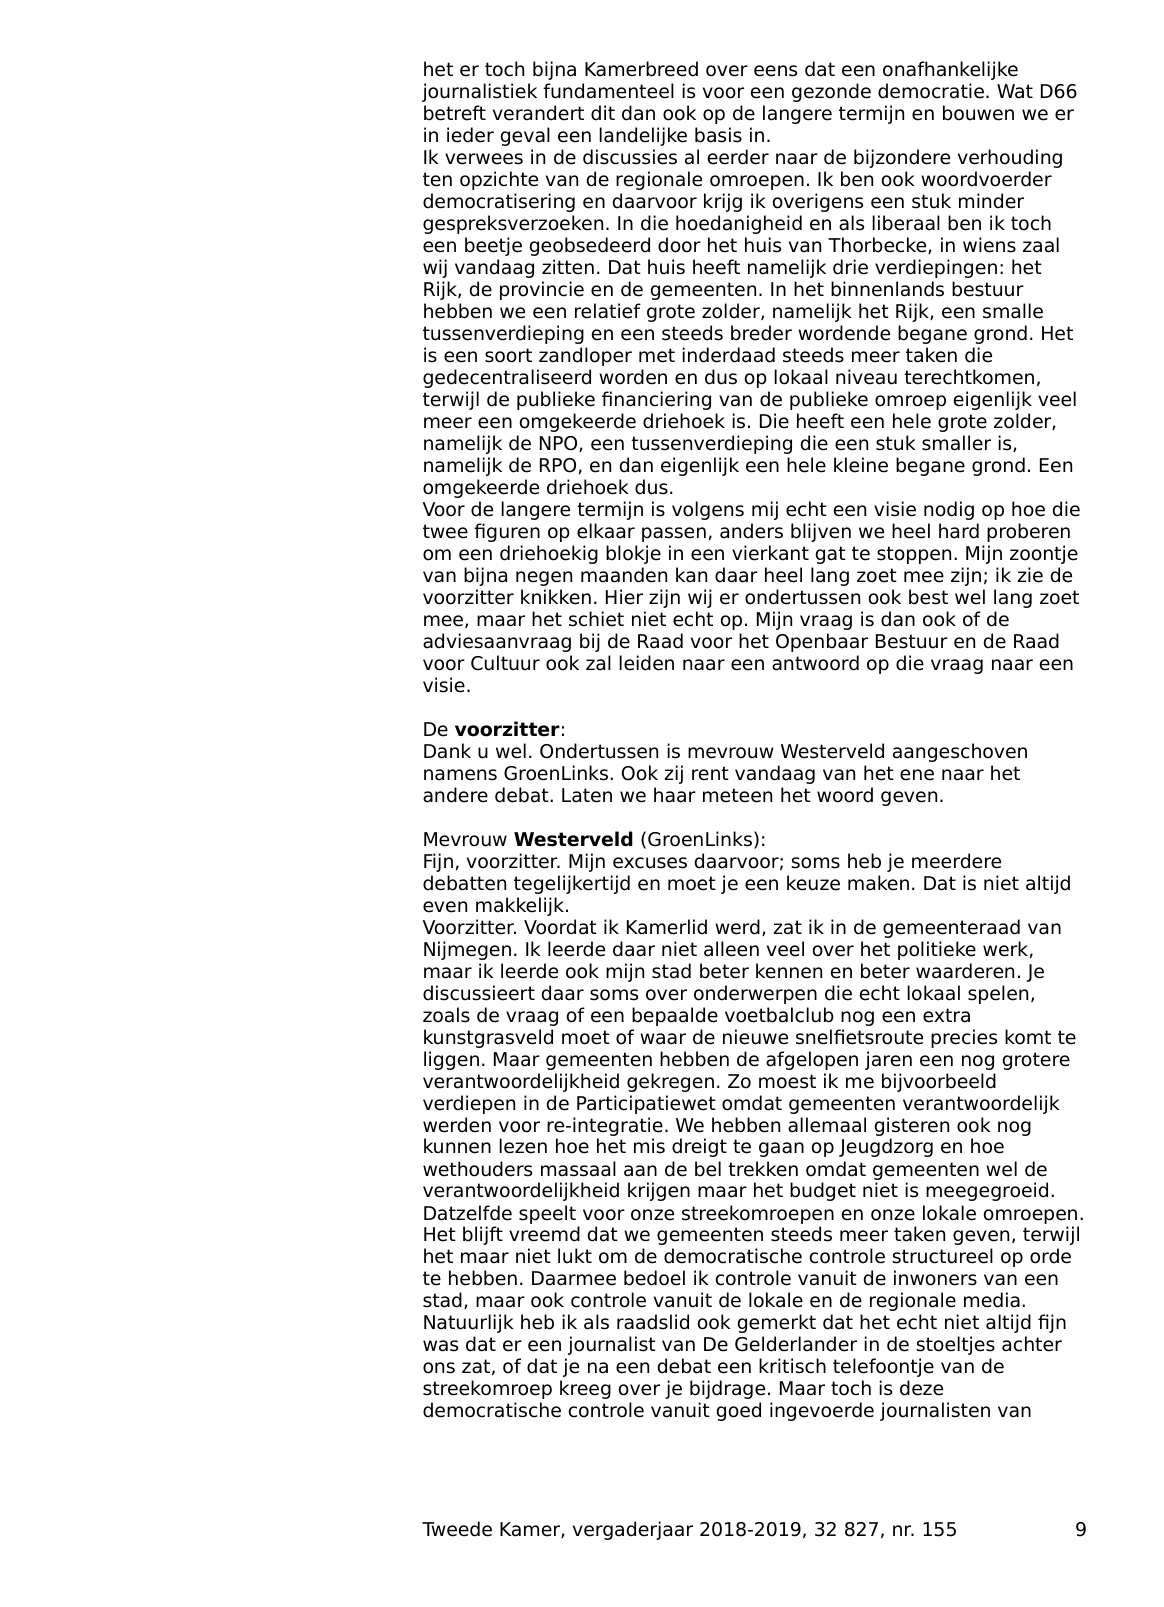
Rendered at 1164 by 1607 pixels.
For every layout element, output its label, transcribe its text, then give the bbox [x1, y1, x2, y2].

text Het blijft vreemd dat we gemeenten steeds meer taken geven, terwijl het maar niet lukt om de democratische controle structureel op orde te hebben. Daarmee bedoel ik controle vanuit de inwoners van een stad, maar ook controle vanuit de lokale en de regionale media. Natuurlijk heb ik als raadslid ook gemerkt dat het echt niet altijd fijn was dat er een journalist van De Gelderlander in de stoeltjes achter ons zat, of dat je na een debat een kritisch telefoontje van de streekomroep kreeg over je bijdrage. Maar toch is deze democratische controle vanuit goed ingevoerde journalisten van [422, 1224, 1087, 1422]
text Voorzitter. Voordat ik Kamerlid werd, zat ik in de gemeenteraad van Nijmegen. Ik leerde daar niet alleen veel over het politieke werk, maar ik leerde ook mijn stad beter kennen en beter waarderen. Je discussieert daar soms over onderwerpen die echt lokaal spelen, zoals de vraag of een bepaalde voetbalclub nog een extra kunstgrasveld moet of waar de nieuwe snelfietsroute precies komt te liggen. Maar gemeenten hebben de afgelopen jaren een nog grotere verantwoordelijkheid gekregen. Zo moest ik me bijvoorbeeld verdiepen in de Participatiewet omdat gemeenten verantwoordelijk werden voor re-integratie. We hebben allemaal gisteren ook nog kunnen lezen hoe het mis dreigt te gaan op Jeugdzorg en hoe wethouders massaal aan de bel trekken omdat gemeenten wel de verantwoordelijkheid krijgen maar het budget niet is meegegroeid. Datzelfde speelt voor onze streekomroepen en onze lokale omroepen. [422, 917, 1087, 1224]
text Fijn, voorzitter. Mijn excuses daarvoor; soms heb je meerdere debatten tegelijkertijd en moet je een keuze maken. Dat is niet altijd even makkelijk. [422, 851, 1087, 917]
text Dank u wel. Ondertussen is mevrouw Westerveld aangeschoven namens GroenLinks. Ook zij rent vandaag van het ene naar het andere debat. Laten we haar meteen het woord geven. [422, 741, 1087, 807]
text Ik verwees in de discussies al eerder naar de bijzondere verhouding ten opzichte van de regionale omroepen. Ik ben ook woordvoerder democratisering en daarvoor krijg ik overigens een stuk minder gespreksverzoeken. In die hoedanigheid en als liberaal ben ik toch een beetje geobsedeerd door het huis van Thorbecke, in wiens zaal wij vandaag zitten. Dat huis heeft namelijk drie verdiepingen: het Rijk, de provincie en de gemeenten. In het binnenlands bestuur hebben we een relatief grote zolder, namelijk het Rijk, een smalle tussenverdieping en een steeds breder wordende begane grond. Het is een soort zandloper met inderdaad steeds meer taken die gedecentraliseerd worden en dus op lokaal niveau terechtkomen, terwijl de publieke financiering van de publieke omroep eigenlijk veel meer een omgekeerde driehoek is. Die heeft een hele grote zolder, namelijk de NPO, een tussenverdieping die een stuk smaller is, namelijk de RPO, en dan eigenlijk een hele kleine begane grond. Een omgekeerde driehoek dus. [422, 147, 1087, 499]
text Voor de langere termijn is volgens mij echt een visie nodig op hoe die twee figuren op elkaar passen, anders blijven we heel hard proberen om een driehoekig blokje in een vierkant gat te stoppen. Mijn zoontje van bijna negen maanden kan daar heel lang zoet mee zijn; ik zie de voorzitter knikken. Hier zijn wij er ondertussen ook best wel lang zoet mee, maar het schiet niet echt op. Mijn vraag is dan ook of de adviesaanvraag bij de Raad voor het Openbaar Bestuur en de Raad voor Cultuur ook zal leiden naar een antwoord op die vraag naar een visie. [422, 499, 1087, 696]
text De voorzitter: [422, 719, 1087, 741]
text Mevrouw Westerveld (GroenLinks): [422, 829, 1087, 851]
text het er toch bijna Kamerbreed over eens dat een onafhankelijke journalistiek fundamenteel is voor een gezonde democratie. Wat D66 betreft verandert dit dan ook op de langere termijn en bouwen we er in ieder geval een landelijke basis in. [422, 59, 1087, 147]
